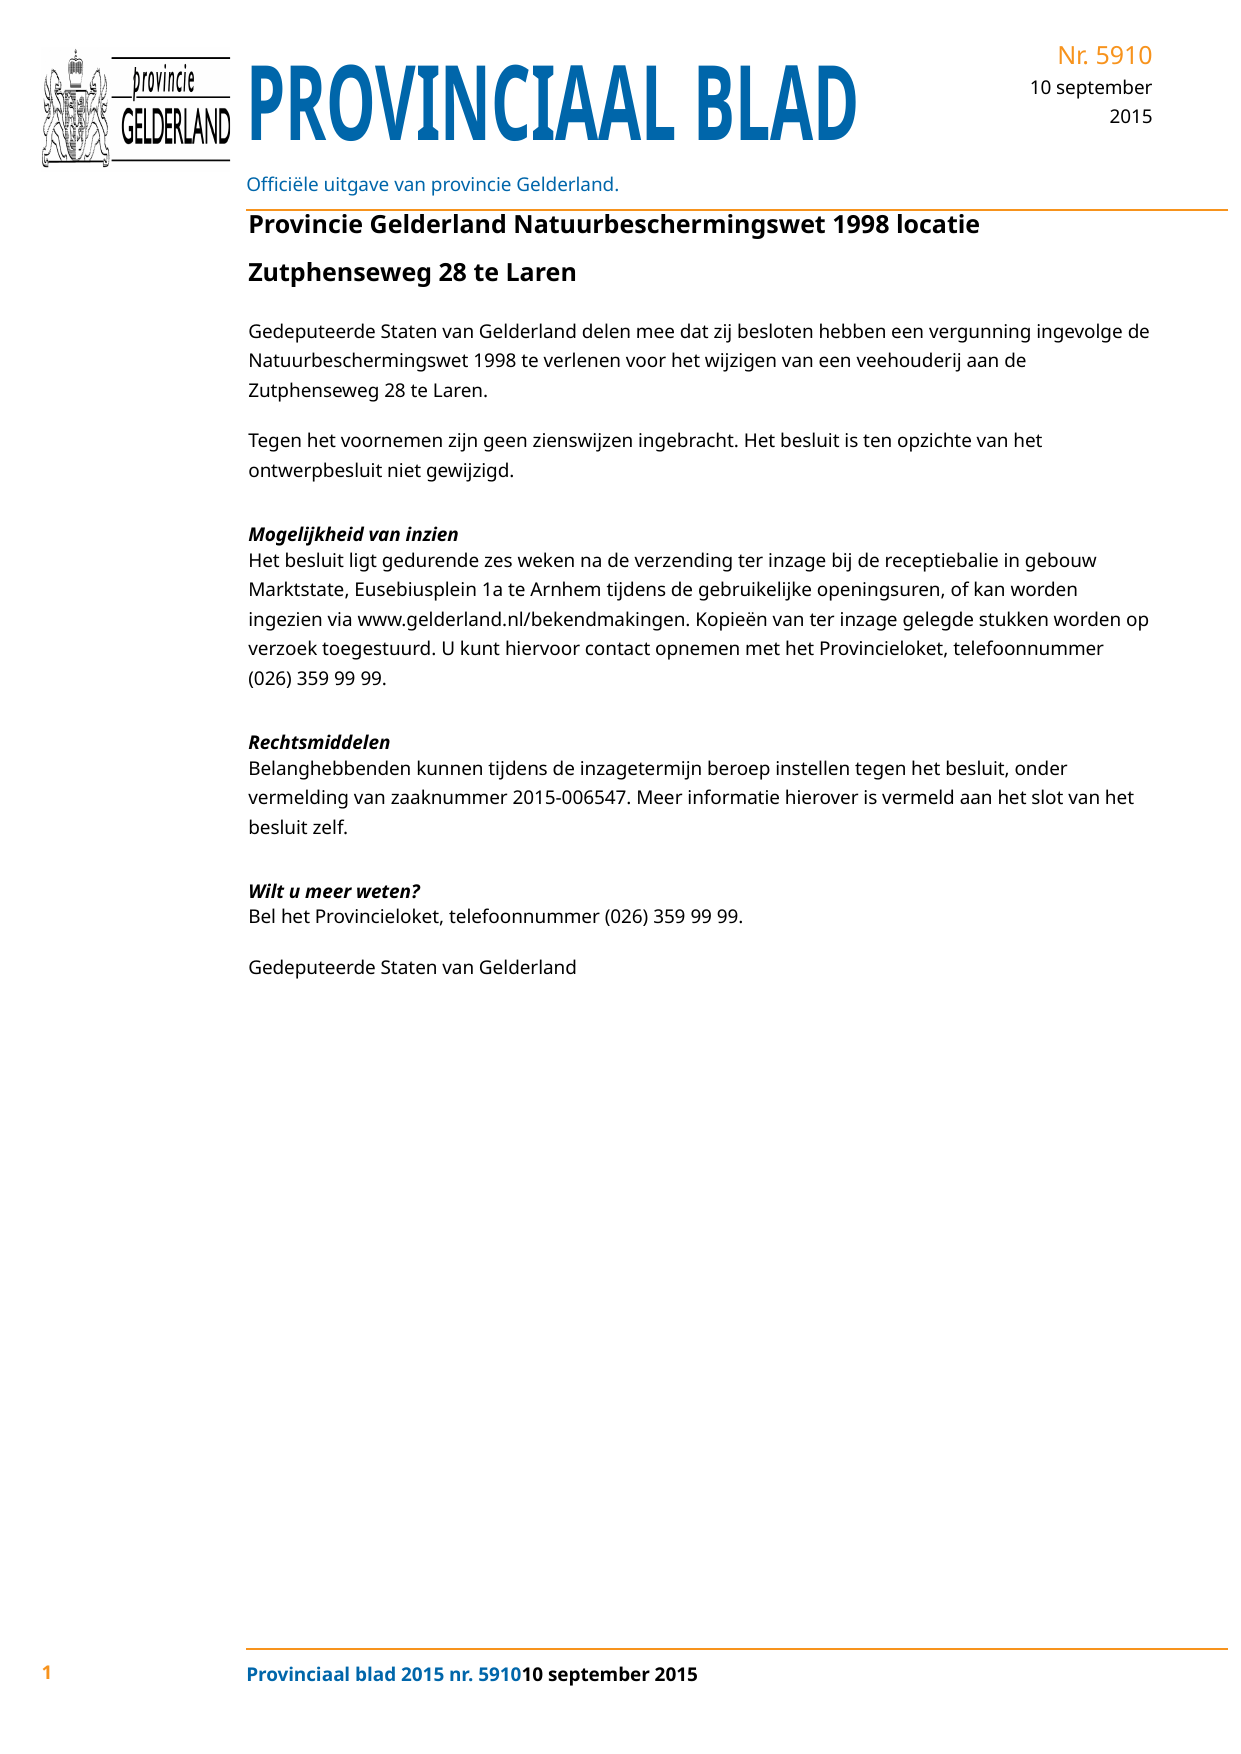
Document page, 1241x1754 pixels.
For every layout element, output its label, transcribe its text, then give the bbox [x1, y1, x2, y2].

text Mogelijkheid van inzien [248, 521, 1152, 547]
text Tegen het voornemen zijn geen zienswijzen ingebracht. Het besluit is ten opzichte van het ontwerpbesluit niet gewijzigd. [248, 427, 1152, 483]
text Bel het Provincieloket, telefoonnummer (026) 359 99 99. [248, 904, 1152, 929]
text Wilt u meer weten? [248, 878, 1152, 904]
text Provincie Gelderland Natuurbeschermingswet 1998 locatie Zutphenseweg 28 te Laren [248, 211, 1152, 288]
text Gedeputeerde Staten van Gelderland [248, 954, 1152, 980]
text Het besluit ligt gedurende zes weken na de verzending ter inzage bij de receptiebalie in gebouw Marktstate, Eusebiusplein 1a te Arnhem tijdens de gebruikelijke openingsuren, of kan worden ingezien via www.gelderland.nl/bekendmakingen. Kopieën van ter inzage gelegde stukken worden op verzoek toegestuurd. U kunt hiervoor contact opnemen met het Provincieloket, telefoonnummer (026) 359 99 99. [248, 547, 1152, 691]
text Rechtsmiddelen [248, 729, 1152, 755]
picture [41, 47, 231, 172]
text Belanghebbenden kunnen tijdens de inzagetermijn beroep instellen tegen het besluit, onder vermelding van zaaknummer 2015-006547. Meer informatie hierover is vermeld aan het slot van het besluit zelf. [248, 755, 1152, 840]
text Gedeputeerde Staten van Gelderland delen mee dat zij besloten hebben een vergunning ingevolge de Natuurbeschermingswet 1998 te verlenen voor het wijzigen van een veehouderij aan de Zutphenseweg 28 te Laren. [248, 318, 1152, 403]
